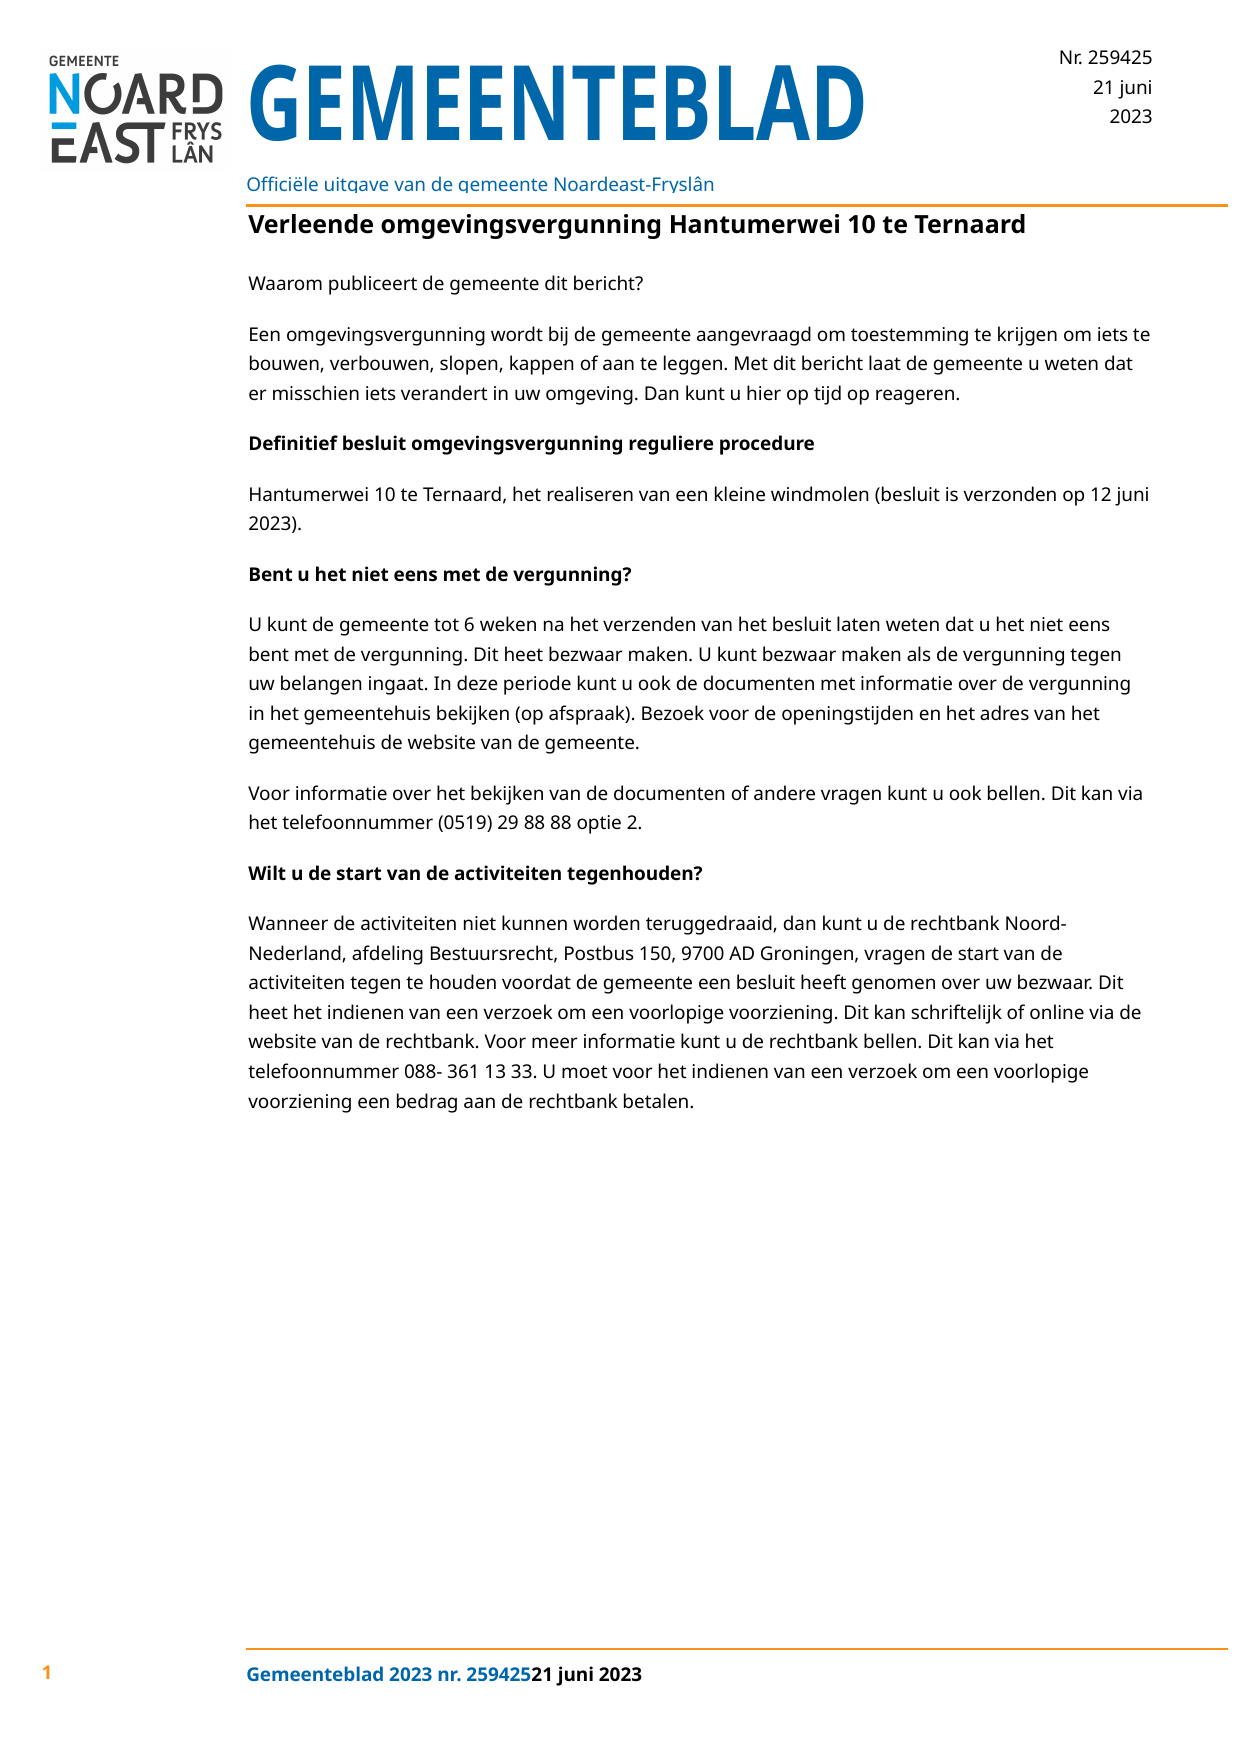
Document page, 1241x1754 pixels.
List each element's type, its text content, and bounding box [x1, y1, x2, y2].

text Wilt u de start van de activiteiten tegenhouden? [248, 860, 1152, 886]
text Hantumerwei 10 te Ternaard, het realiseren van een kleine windmolen (besluit is verzonden op 12 juni 2023). [248, 481, 1152, 536]
text Definitief besluit omgevingsvergunning reguliere procedure [248, 430, 1152, 456]
text Bent u het niet eens met de vergunning? [248, 561, 1152, 586]
picture [41, 47, 231, 172]
text U kunt de gemeente tot 6 weken na het verzenden van het besluit laten weten dat u het niet eens bent met de vergunning. Dit heet bezwaar maken. U kunt bezwaar maken als de vergunning tegen uw belangen ingaat. In deze periode kunt u ook de documenten met informatie over de vergunning in het gemeentehuis bekijken (op afspraak). Bezoek voor de openingstijden en het adres van het gemeentehuis de website van de gemeente. [248, 611, 1152, 755]
text Voor informatie over het bekijken van de documenten of andere vragen kunt u ook bellen. Dit kan via het telefoonnummer (0519) 29 88 88 optie 2. [248, 780, 1152, 835]
text Wanneer de activiteiten niet kunnen worden teruggedraaid, dan kunt u de rechtbank Noord-Nederland, afdeling Bestuursrecht, Postbus 150, 9700 AD Groningen, vragen de start van de activiteiten tegen te houden voordat de gemeente een besluit heeft genomen over uw bezwaar. Dit heet het indienen van een verzoek om een voorlopige voorziening. Dit kan schriftelijk of online via de website van de rechtbank. Voor meer informatie kunt u de rechtbank bellen. Dit kan via het telefoonnummer 088- 361 13 33. U moet voor het indienen van een verzoek om een voorlopige voorziening een bedrag aan de rechtbank betalen. [248, 910, 1152, 1113]
text Een omgevingsvergunning wordt bij de gemeente aangevraagd om toestemming te krijgen om iets te bouwen, verbouwen, slopen, kappen of aan te leggen. Met dit bericht laat de gemeente u weten dat er misschien iets verandert in uw omgeving. Dan kunt u hier op tijd op reageren. [248, 321, 1152, 406]
text Waarom publiceert de gemeente dit bericht? [248, 270, 1152, 296]
text Verleende omgevingsvergunning Hantumerwei 10 te Ternaard [248, 207, 1152, 241]
